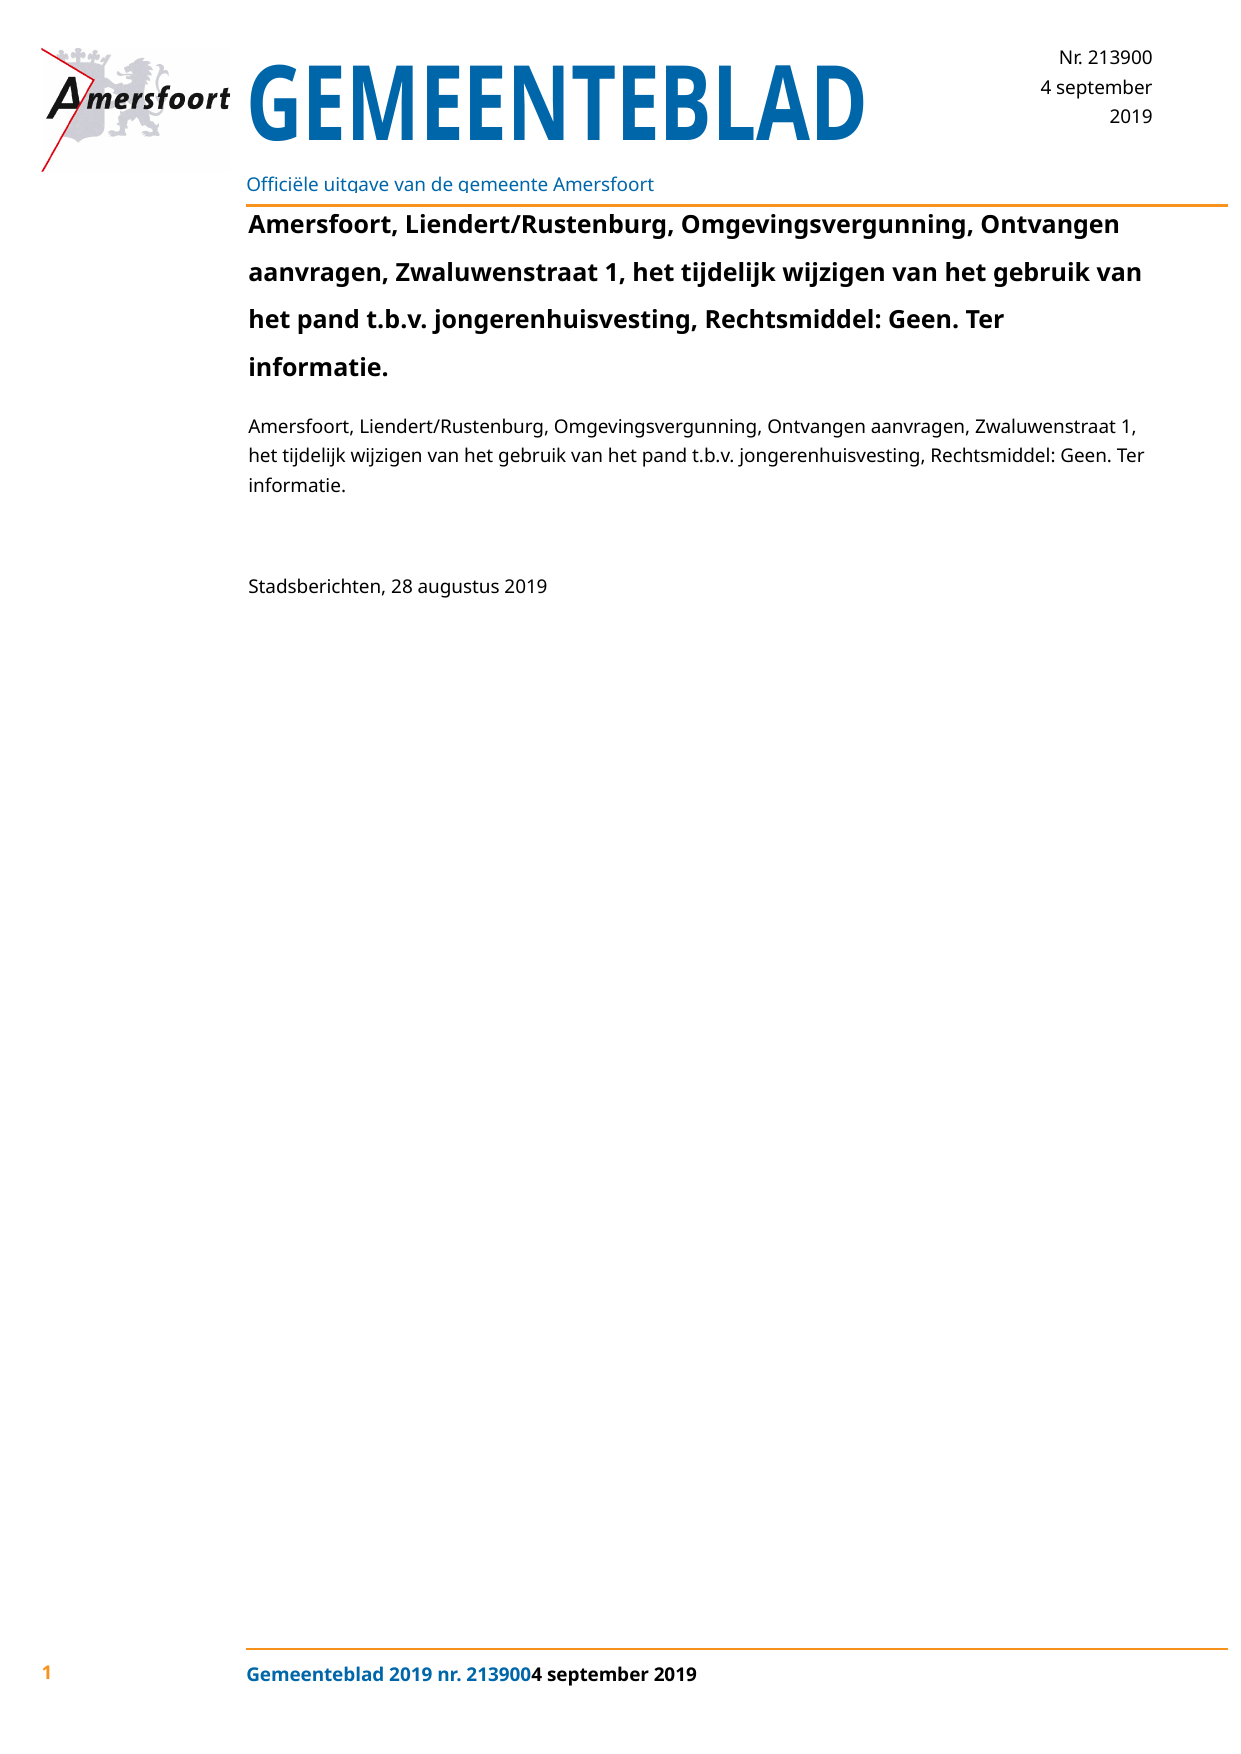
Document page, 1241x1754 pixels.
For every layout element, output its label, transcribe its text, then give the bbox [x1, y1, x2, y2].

text Amersfoort, Liendert/Rustenburg, Omgevingsvergunning, Ontvangen aanvragen, Zwaluwenstraat 1, het tijdelijk wijzigen van het gebruik van het pand t.b.v. jongerenhuisvesting, Rechtsmiddel: Geen. Ter informatie. [248, 207, 1152, 384]
picture [41, 47, 231, 172]
text Amersfoort, Liendert/Rustenburg, Omgevingsvergunning, Ontvangen aanvragen, Zwaluwenstraat 1, het tijdelijk wijzigen van het gebruik van het pand t.b.v. jongerenhuisvesting, Rechtsmiddel: Geen. Ter informatie. [248, 413, 1152, 498]
text Stadsberichten, 28 augustus 2019 [248, 573, 1152, 599]
